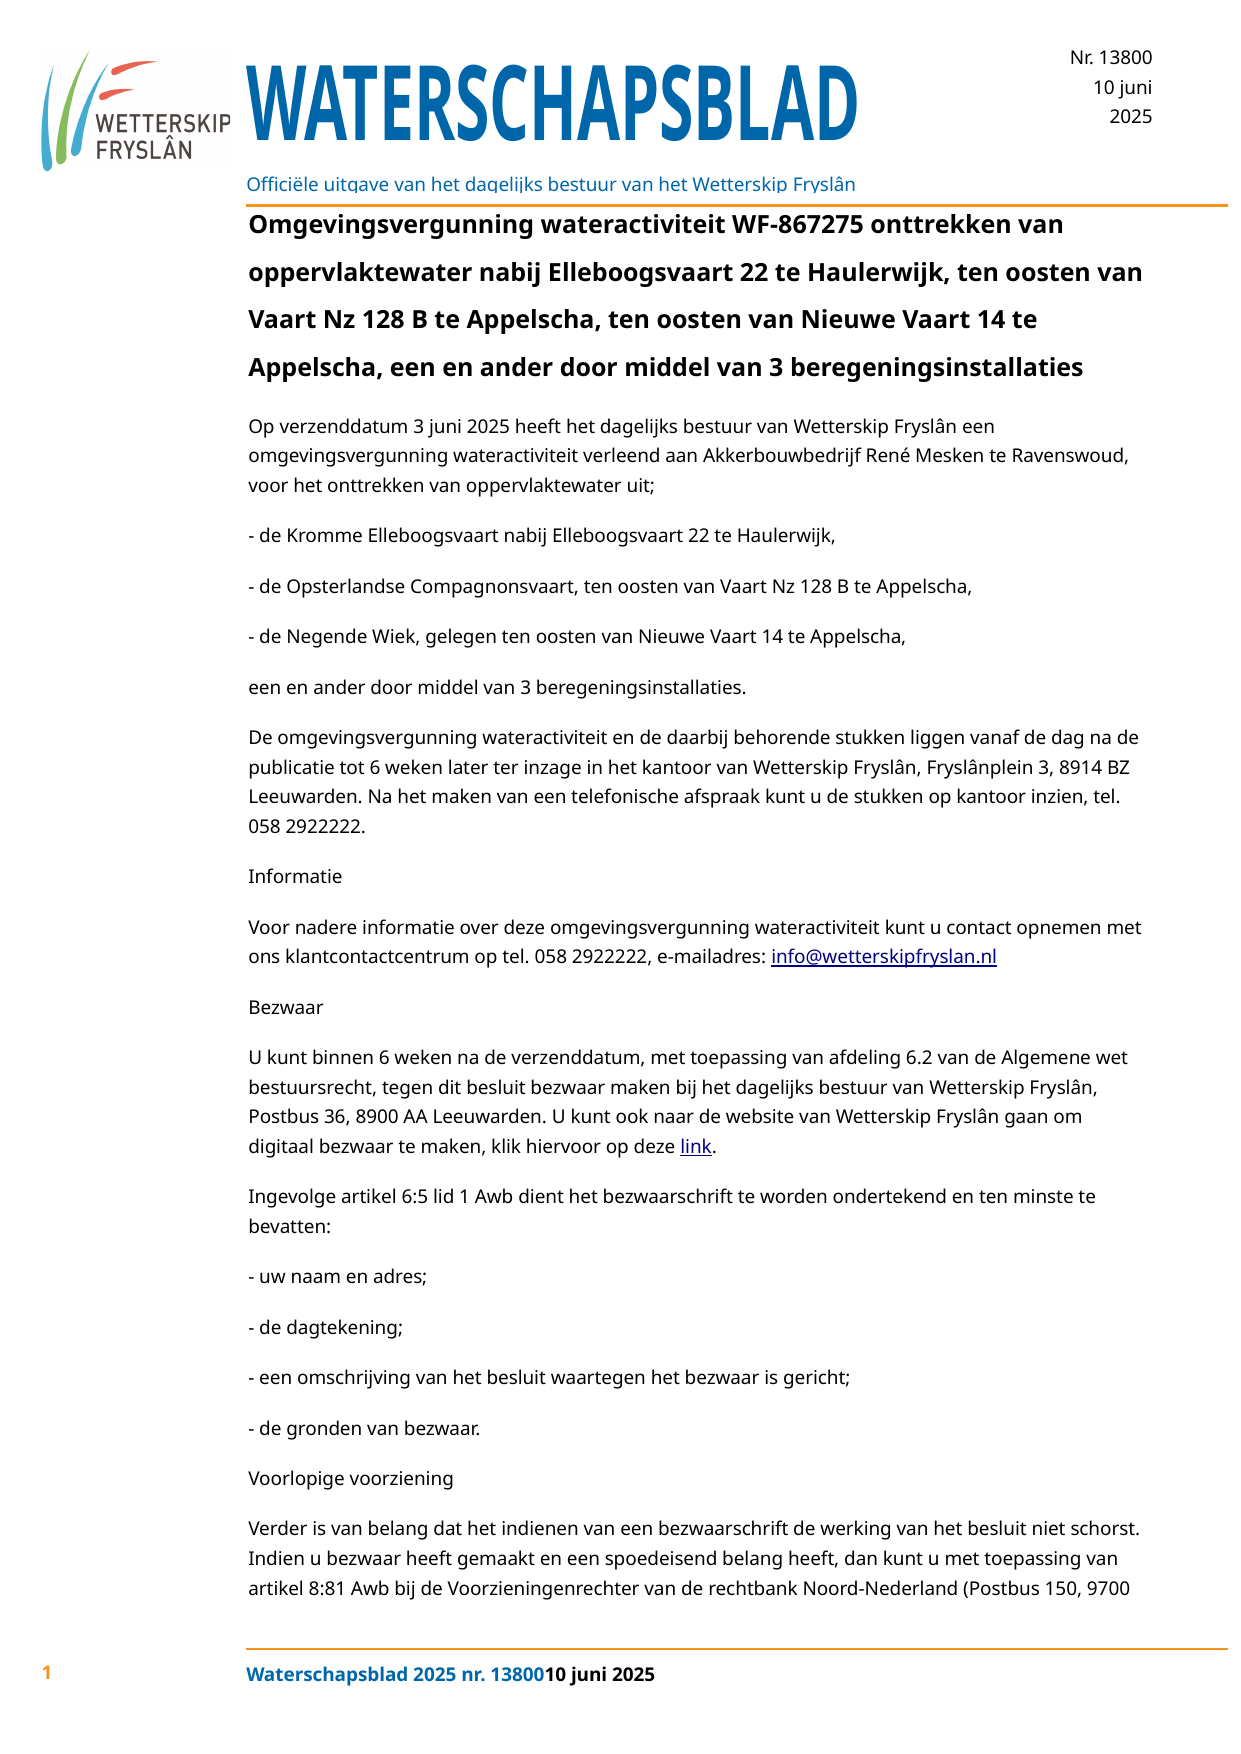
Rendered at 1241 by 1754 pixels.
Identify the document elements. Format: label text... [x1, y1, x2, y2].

text Voorlopige voorziening [248, 1465, 1152, 1491]
text Op verzenddatum 3 juni 2025 heeft het dagelijks bestuur van Wetterskip Fryslân een omgevingsvergunning wateractiviteit verleend aan Akkerbouwbedrijf René Mesken te Ravenswoud, voor het onttrekken van oppervlaktewater uit; [248, 413, 1152, 498]
text - de Opsterlandse Compagnonsvaart, ten oosten van Vaart Nz 128 B te Appelscha, [248, 573, 1152, 599]
text De omgevingsvergunning wateractiviteit en de daarbij behorende stukken liggen vanaf de dag na de publicatie tot 6 weken later ter inzage in het kantoor van Wetterskip Fryslân, Fryslânplein 3, 8914 BZ Leeuwarden. Na het maken van een telefonische afspraak kunt u de stukken op kantoor inzien, tel. 058 2922222. [248, 724, 1152, 839]
text Ingevolge artikel 6:5 lid 1 Awb dient het bezwaarschrift te worden ondertekend en ten minste te bevatten: [248, 1183, 1152, 1239]
text Informatie [248, 863, 1152, 889]
text U kunt binnen 6 weken na de verzenddatum, met toepassing van afdeling 6.2 van de Algemene wet bestuursrecht, tegen dit besluit bezwaar maken bij het dagelijks bestuur van Wetterskip Fryslân, Postbus 36, 8900 AA Leeuwarden. U kunt ook naar de website van Wetterskip Fryslân gaan om digitaal bezwaar te maken, klik hiervoor op deze link. [248, 1044, 1152, 1159]
text - de Negende Wiek, gelegen ten oosten van Nieuwe Vaart 14 te Appelscha, [248, 623, 1152, 649]
text - uw naam en adres; [248, 1263, 1152, 1289]
text een en ander door middel van 3 beregeningsinstallaties. [248, 674, 1152, 700]
text Voor nadere informatie over deze omgevingsvergunning wateractiviteit kunt u contact opnemen met ons klantcontactcentrum op tel. 058 2922222, e-mailadres: info@wetterskipfryslan.nl [248, 914, 1152, 969]
text - de gronden van bezwaar. [248, 1415, 1152, 1441]
text - de dagtekening; [248, 1314, 1152, 1340]
text Bezwaar [248, 994, 1152, 1020]
text - een omschrijving van het besluit waartegen het bezwaar is gericht; [248, 1364, 1152, 1390]
text Omgevingsvergunning wateractiviteit WF-867275 onttrekken van oppervlaktewater nabij Elleboogsvaart 22 te Haulerwijk, ten oosten van Vaart Nz 128 B te Appelscha, ten oosten van Nieuwe Vaart 14 te Appelscha, een en ander door middel van 3 beregeningsinstallaties [248, 207, 1152, 384]
picture [41, 47, 231, 172]
text - de Kromme Elleboogsvaart nabij Elleboogsvaart 22 te Haulerwijk, [248, 523, 1152, 548]
text Verder is van belang dat het indienen van een bezwaarschrift de werking van het besluit niet schorst. Indien u bezwaar heeft gemaakt en een spoedeisend belang heeft, dan kunt u met toepassing van artikel 8:81 Awb bij de Voorzieningenrechter van de rechtbank Noord-Nederland (Postbus 150, 9700 [248, 1516, 1152, 1601]
